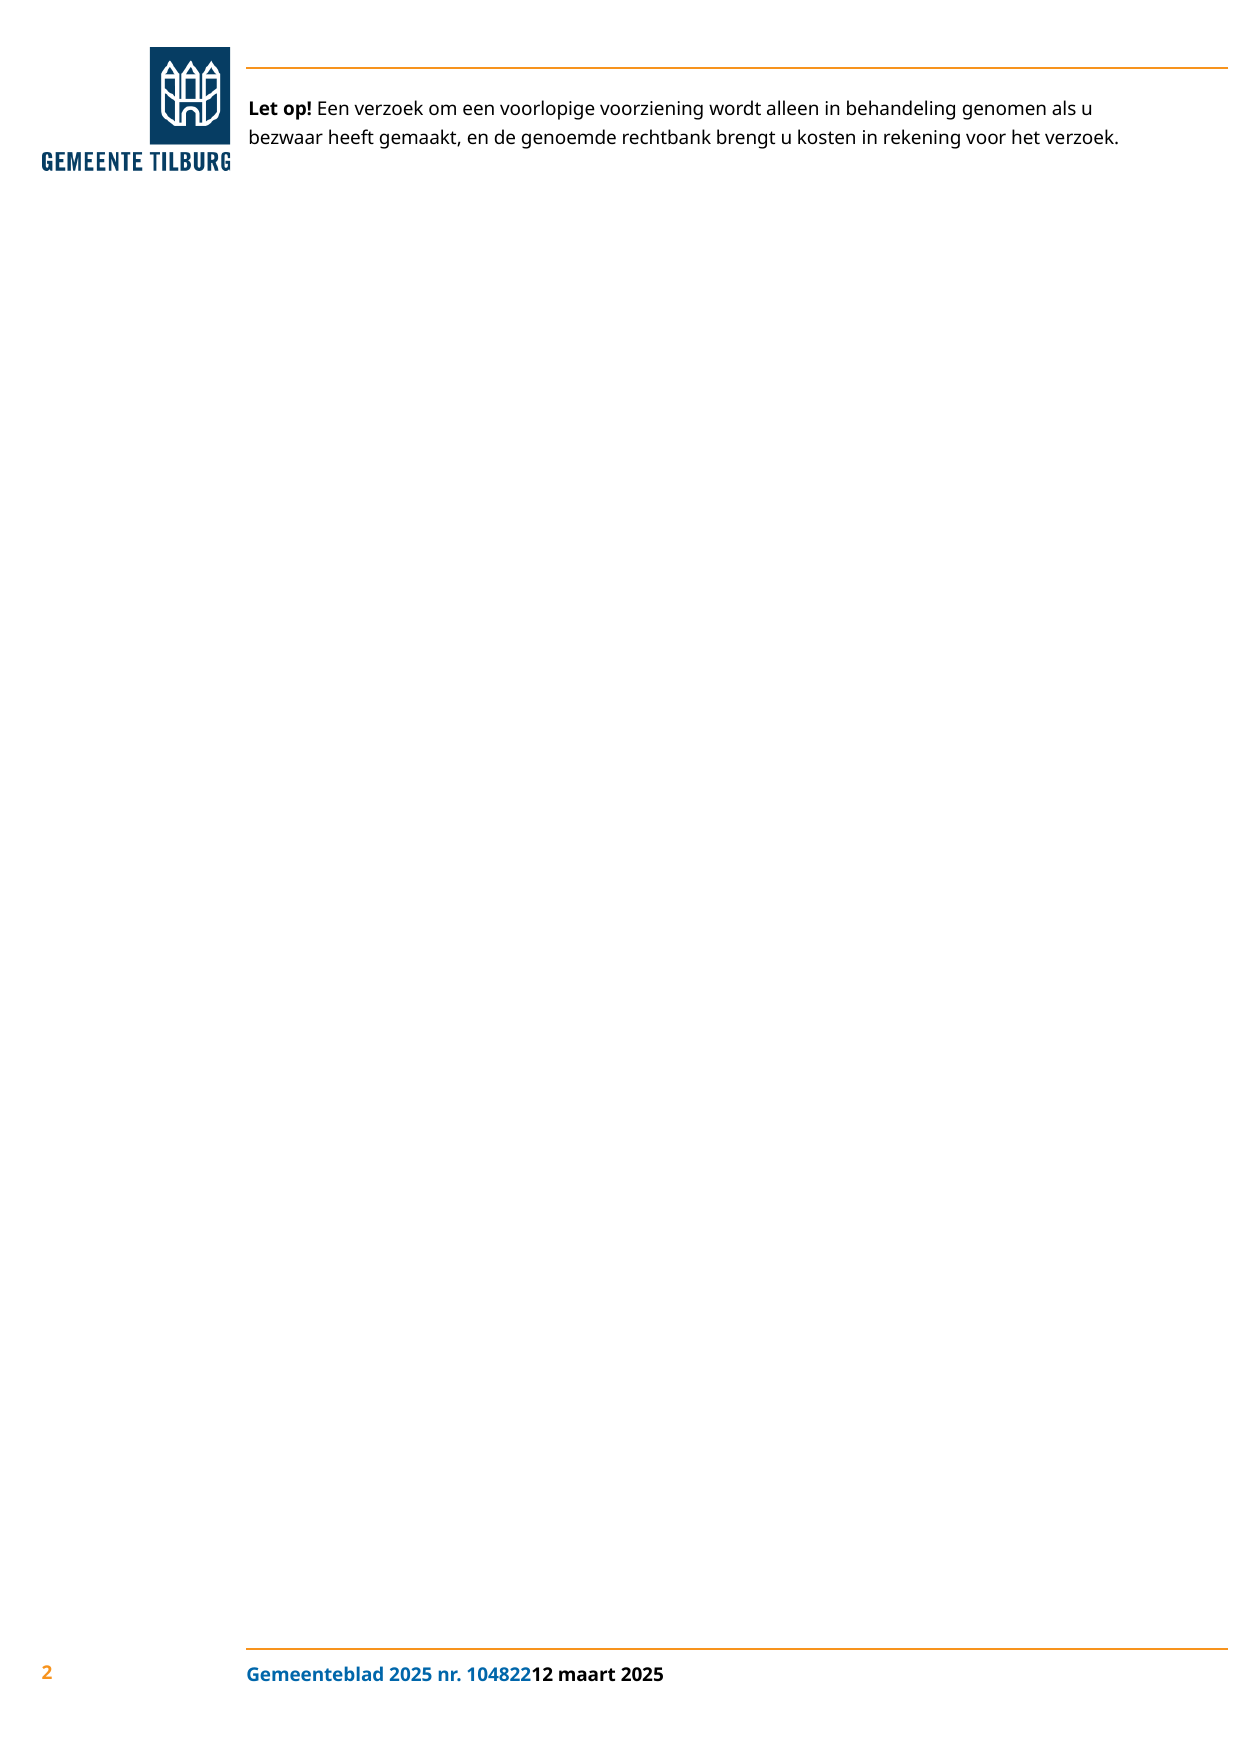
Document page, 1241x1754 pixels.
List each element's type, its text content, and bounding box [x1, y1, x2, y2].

text Let op! Een verzoek om een voorlopige voorziening wordt alleen in behandeling genomen als u bezwaar heeft gemaakt, en de genoemde rechtbank brengt u kosten in rekening voor het verzoek. [248, 95, 1152, 150]
picture [41, 47, 231, 172]
